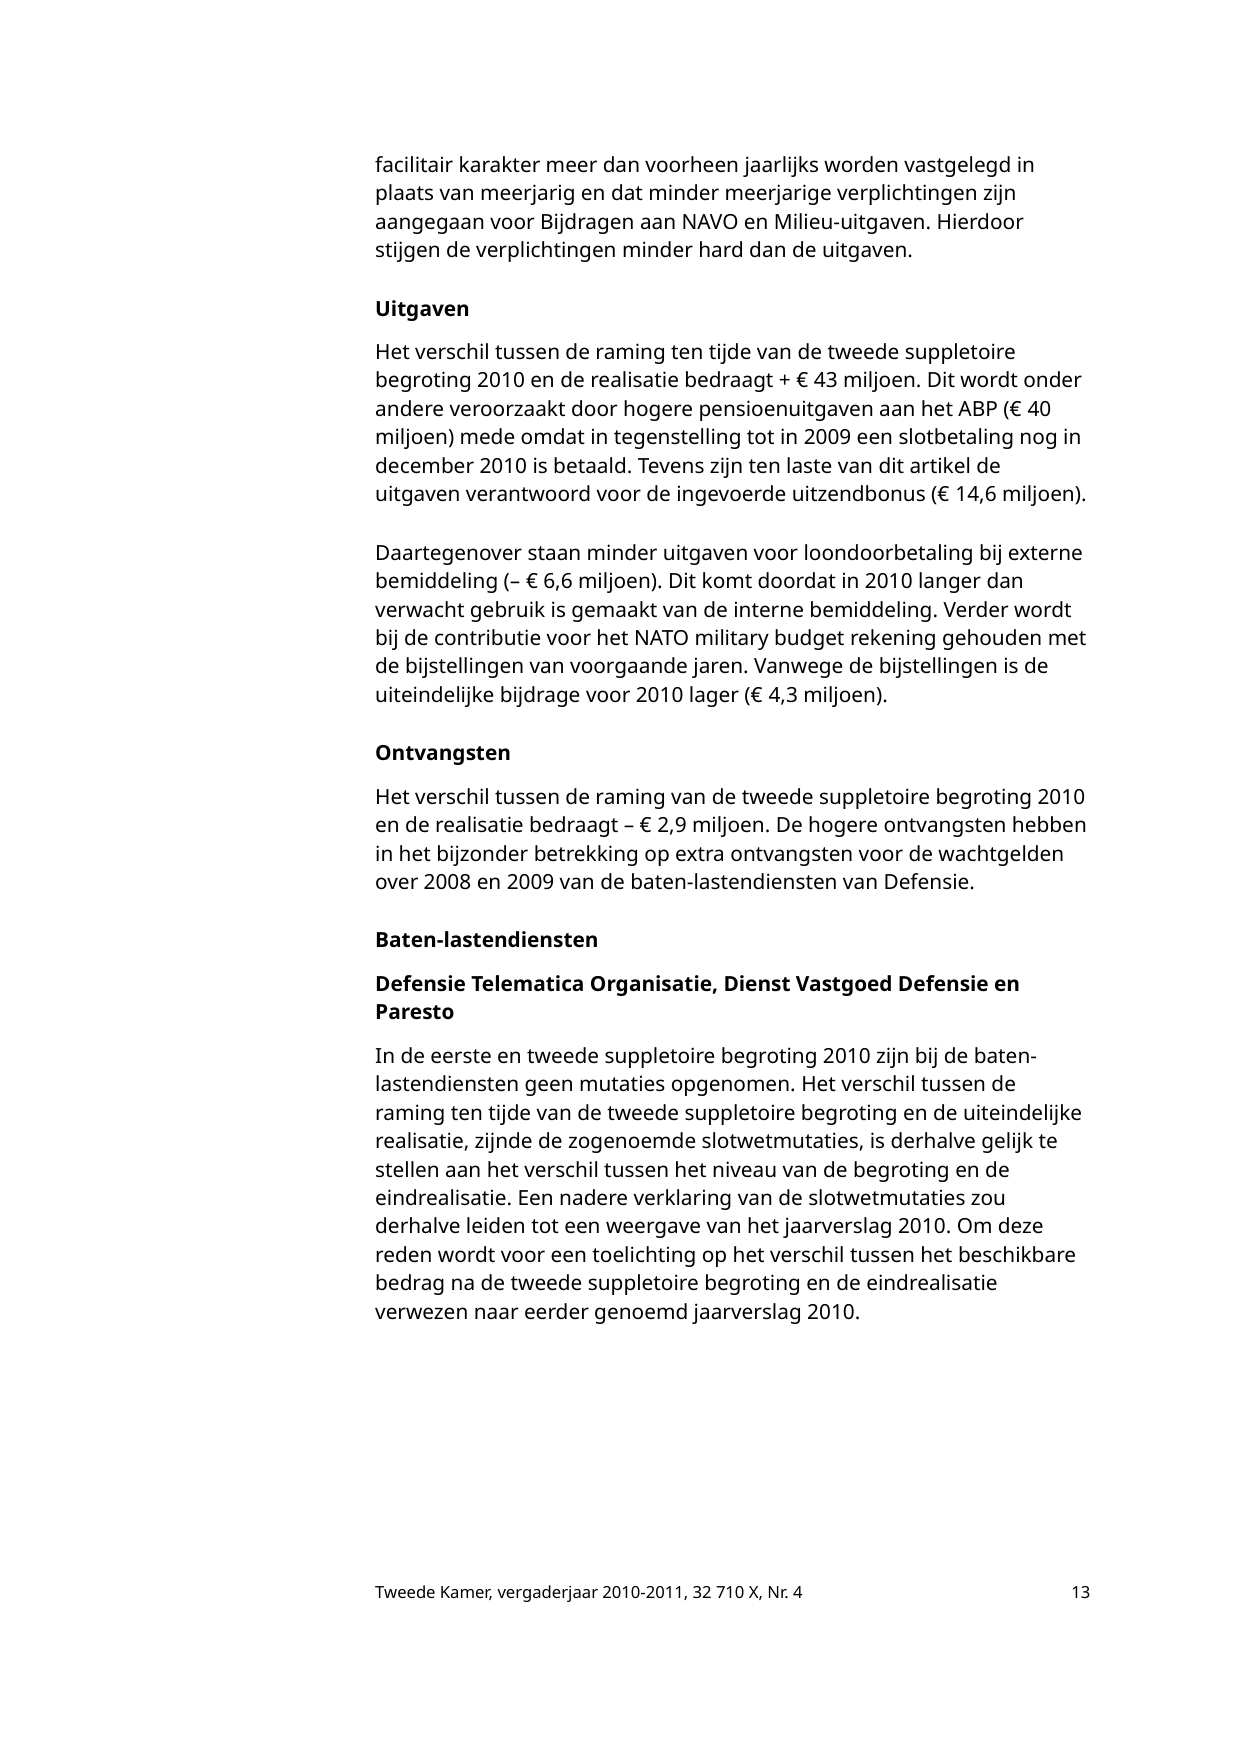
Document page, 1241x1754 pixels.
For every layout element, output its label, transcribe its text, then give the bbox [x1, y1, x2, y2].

text In de eerste en tweede suppletoire begroting 2010 zijn bij de baten-lastendiensten geen mutaties opgenomen. Het verschil tussen de raming ten tijde van de tweede suppletoire begroting en de uiteindelijke realisatie, zijnde de zogenoemde slotwetmutaties, is derhalve gelijk te stellen aan het verschil tussen het niveau van de begroting en de eindrealisatie. Een nadere verklaring van de slotwetmutaties zou derhalve leiden tot een weergave van het jaarverslag 2010. Om deze reden wordt voor een toelichting op het verschil tussen het beschikbare bedrag na de tweede suppletoire begroting en de eindrealisatie verwezen naar eerder genoemd jaarverslag 2010. [375, 1041, 1090, 1325]
text Baten-lastendiensten [375, 926, 1090, 954]
text facilitair karakter meer dan voorheen jaarlijks worden vastgelegd in plaats van meerjarig en dat minder meerjarige verplichtingen zijn aangegaan voor Bijdragen aan NAVO en Milieu-uitgaven. Hierdoor stijgen de verplichtingen minder hard dan de uitgaven. [375, 150, 1090, 264]
text Het verschil tussen de raming van de tweede suppletoire begroting 2010 en de realisatie bedraagt – € 2,9 miljoen. De hogere ontvangsten hebben in het bijzonder betrekking op extra ontvangsten voor de wachtgelden over 2008 en 2009 van de baten-lastendiensten van Defensie. [375, 782, 1090, 896]
text Uitgaven [375, 294, 1090, 322]
text Het verschil tussen de raming ten tijde van de tweede suppletoire begroting 2010 en de realisatie bedraagt + € 43 miljoen. Dit wordt onder andere veroorzaakt door hogere pensioenuitgaven aan het ABP (€ 40 miljoen) mede omdat in tegenstelling tot in 2009 een slotbetaling nog in december 2010 is betaald. Tevens zijn ten laste van dit artikel de uitgaven verantwoord voor de ingevoerde uitzendbonus (€ 14,6 miljoen). [375, 337, 1090, 508]
text Daartegenover staan minder uitgaven voor loondoorbetaling bij externe bemiddeling (– € 6,6 miljoen). Dit komt doordat in 2010 langer dan verwacht gebruik is gemaakt van de interne bemiddeling. Verder wordt bij de contributie voor het NATO military budget rekening gehouden met de bijstellingen van voorgaande jaren. Vanwege de bijstellingen is de uiteindelijke bijdrage voor 2010 lager (€ 4,3 miljoen). [375, 538, 1090, 708]
text Ontvangsten [375, 738, 1090, 767]
text Defensie Telematica Organisatie, Dienst Vastgoed Defensie en Paresto [375, 969, 1090, 1026]
